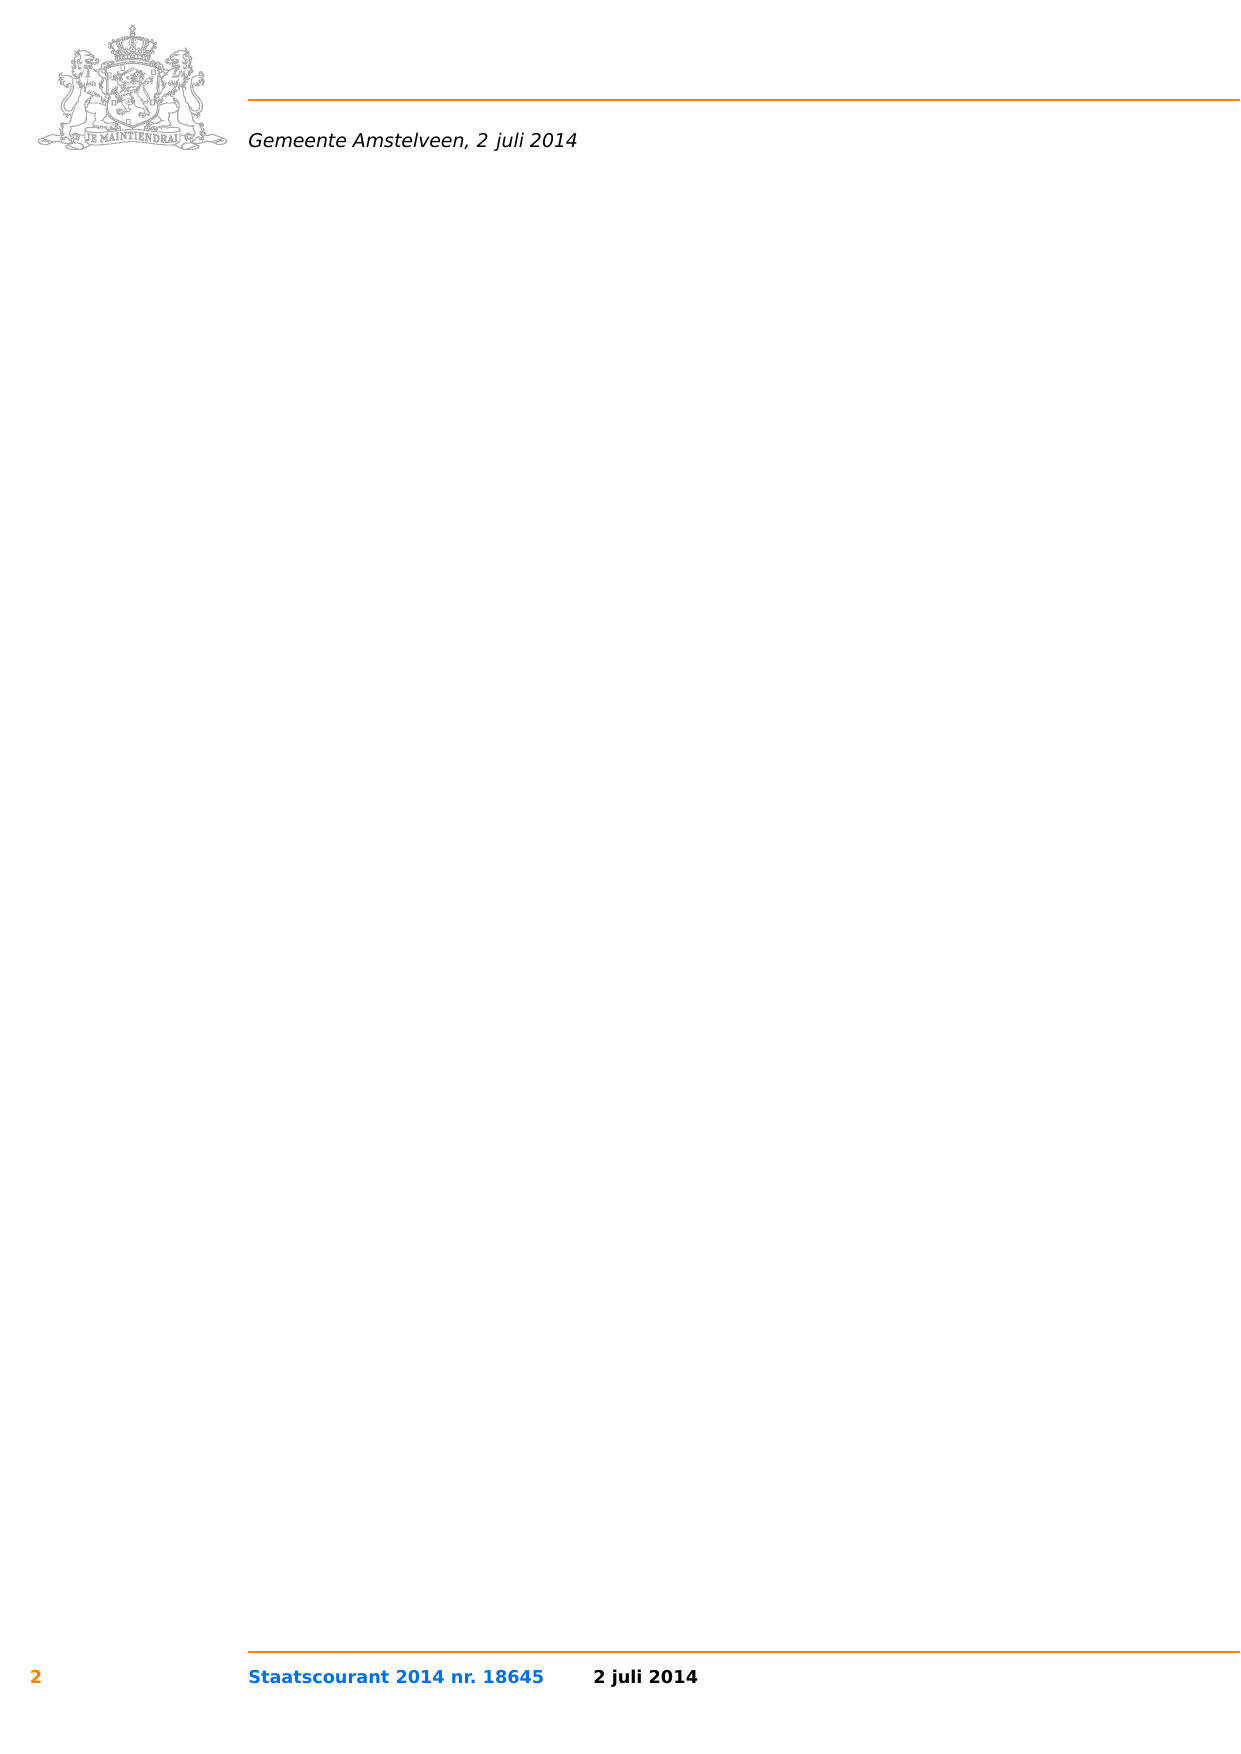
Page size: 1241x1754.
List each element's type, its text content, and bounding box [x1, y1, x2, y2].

text Gemeente Amstelveen, 2 juli 2014 [248, 130, 1163, 152]
picture [38, 25, 227, 150]
